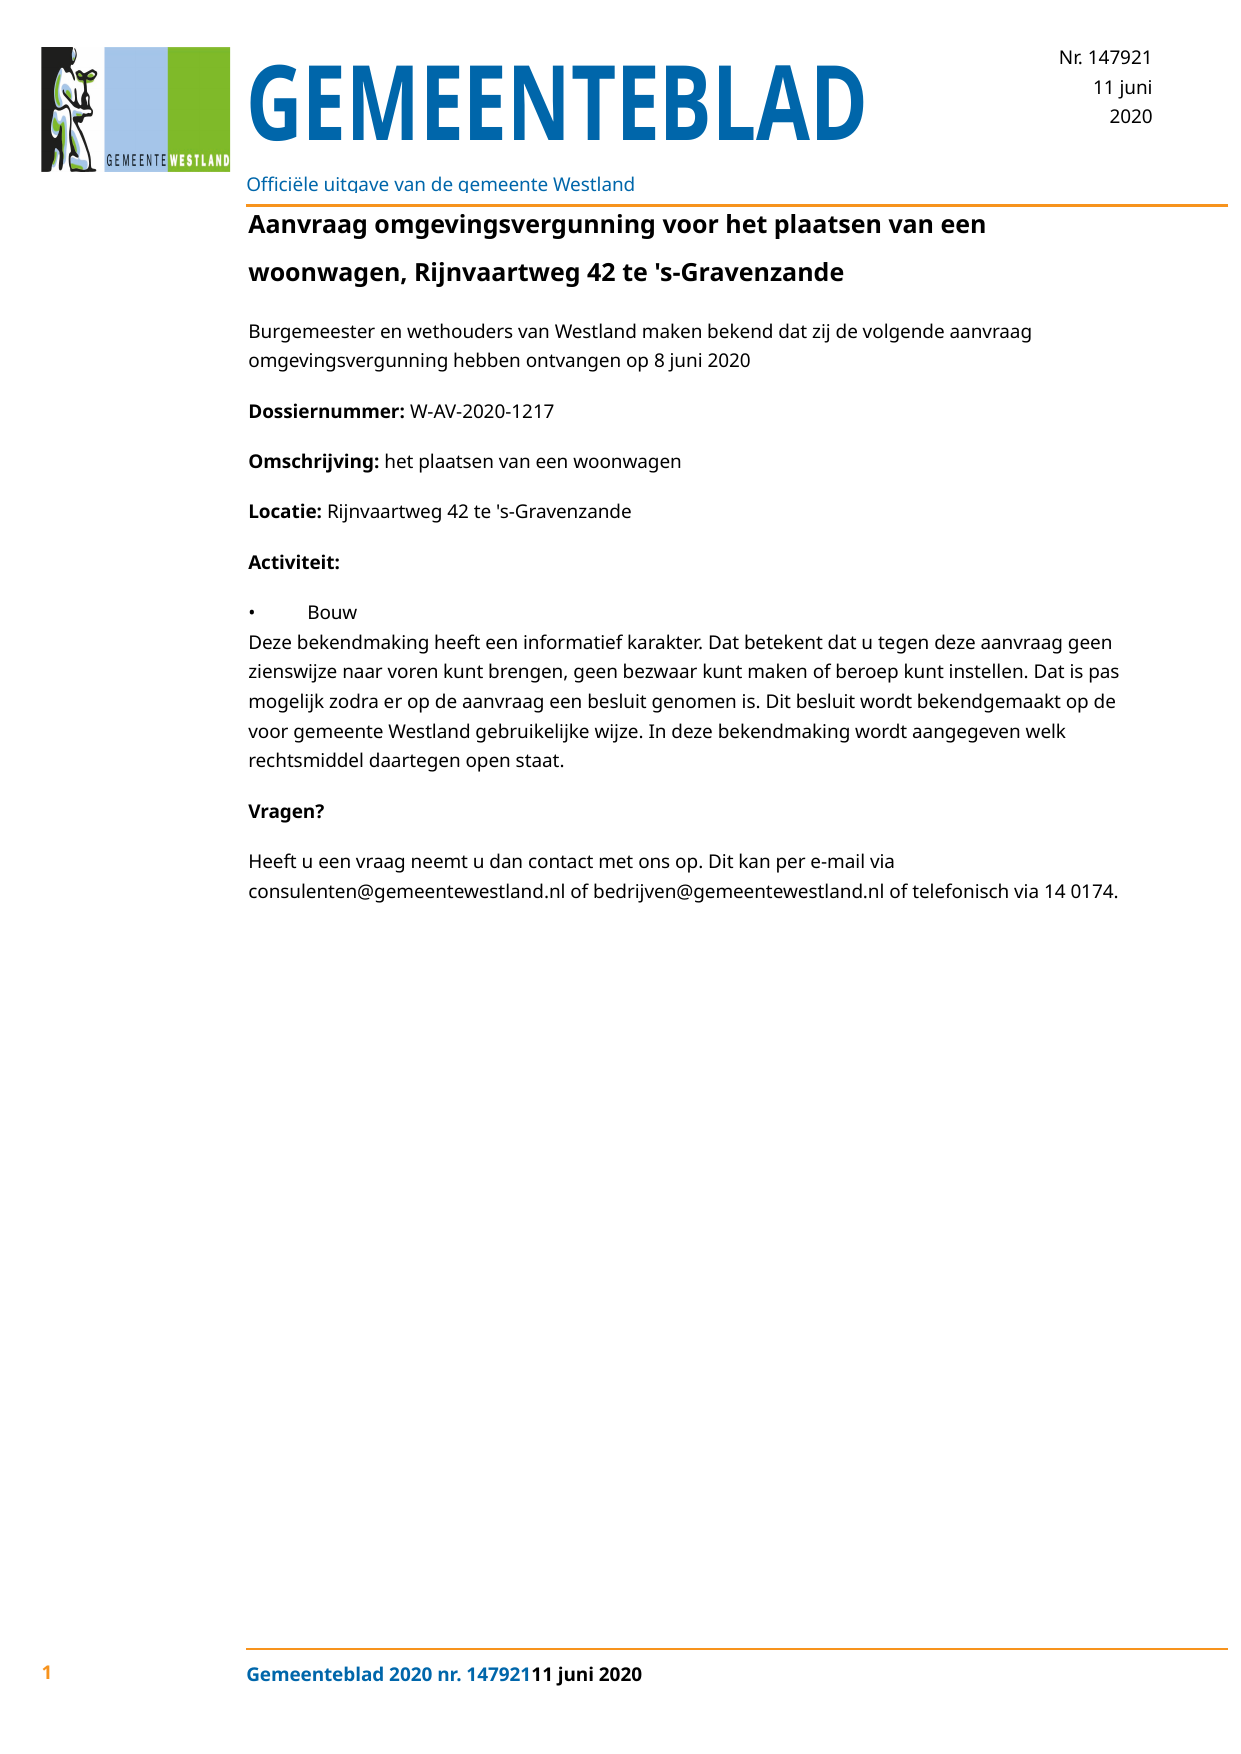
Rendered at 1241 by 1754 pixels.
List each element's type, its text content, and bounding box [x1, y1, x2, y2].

text Dossiernummer: W-AV-2020-1217 [248, 398, 1152, 424]
list Bouw [248, 599, 1152, 625]
text Burgemeester en wethouders van Westland maken bekend dat zij de volgende aanvraag omgevingsvergunning hebben ontvangen op 8 juni 2020 [248, 318, 1152, 373]
text Deze bekendmaking heeft een informatief karakter. Dat betekent dat u tegen deze aanvraag geen zienswijze naar voren kunt brengen, geen bezwaar kunt maken of beroep kunt instellen. Dat is pas mogelijk zodra er op de aanvraag een besluit genomen is. Dit besluit wordt bekendgemaakt op de voor gemeente Westland gebruikelijke wijze. In deze bekendmaking wordt aangegeven welk rechtsmiddel daartegen open staat. [248, 629, 1152, 773]
picture [41, 47, 231, 172]
text Aanvraag omgevingsvergunning voor het plaatsen van een woonwagen, Rijnvaartweg 42 te 's-Gravenzande [248, 207, 1152, 288]
text Activiteit: [248, 549, 1152, 575]
text Heeft u een vraag neemt u dan contact met ons op. Dit kan per e-mail via consulenten@gemeentewestland.nl of bedrijven@gemeentewestland.nl of telefonisch via 14 0174. [248, 848, 1152, 904]
text Locatie: Rijnvaartweg 42 te 's-Gravenzande [248, 499, 1152, 524]
text Omschrijving: het plaatsen van een woonwagen [248, 448, 1152, 474]
text Vragen? [248, 798, 1152, 824]
